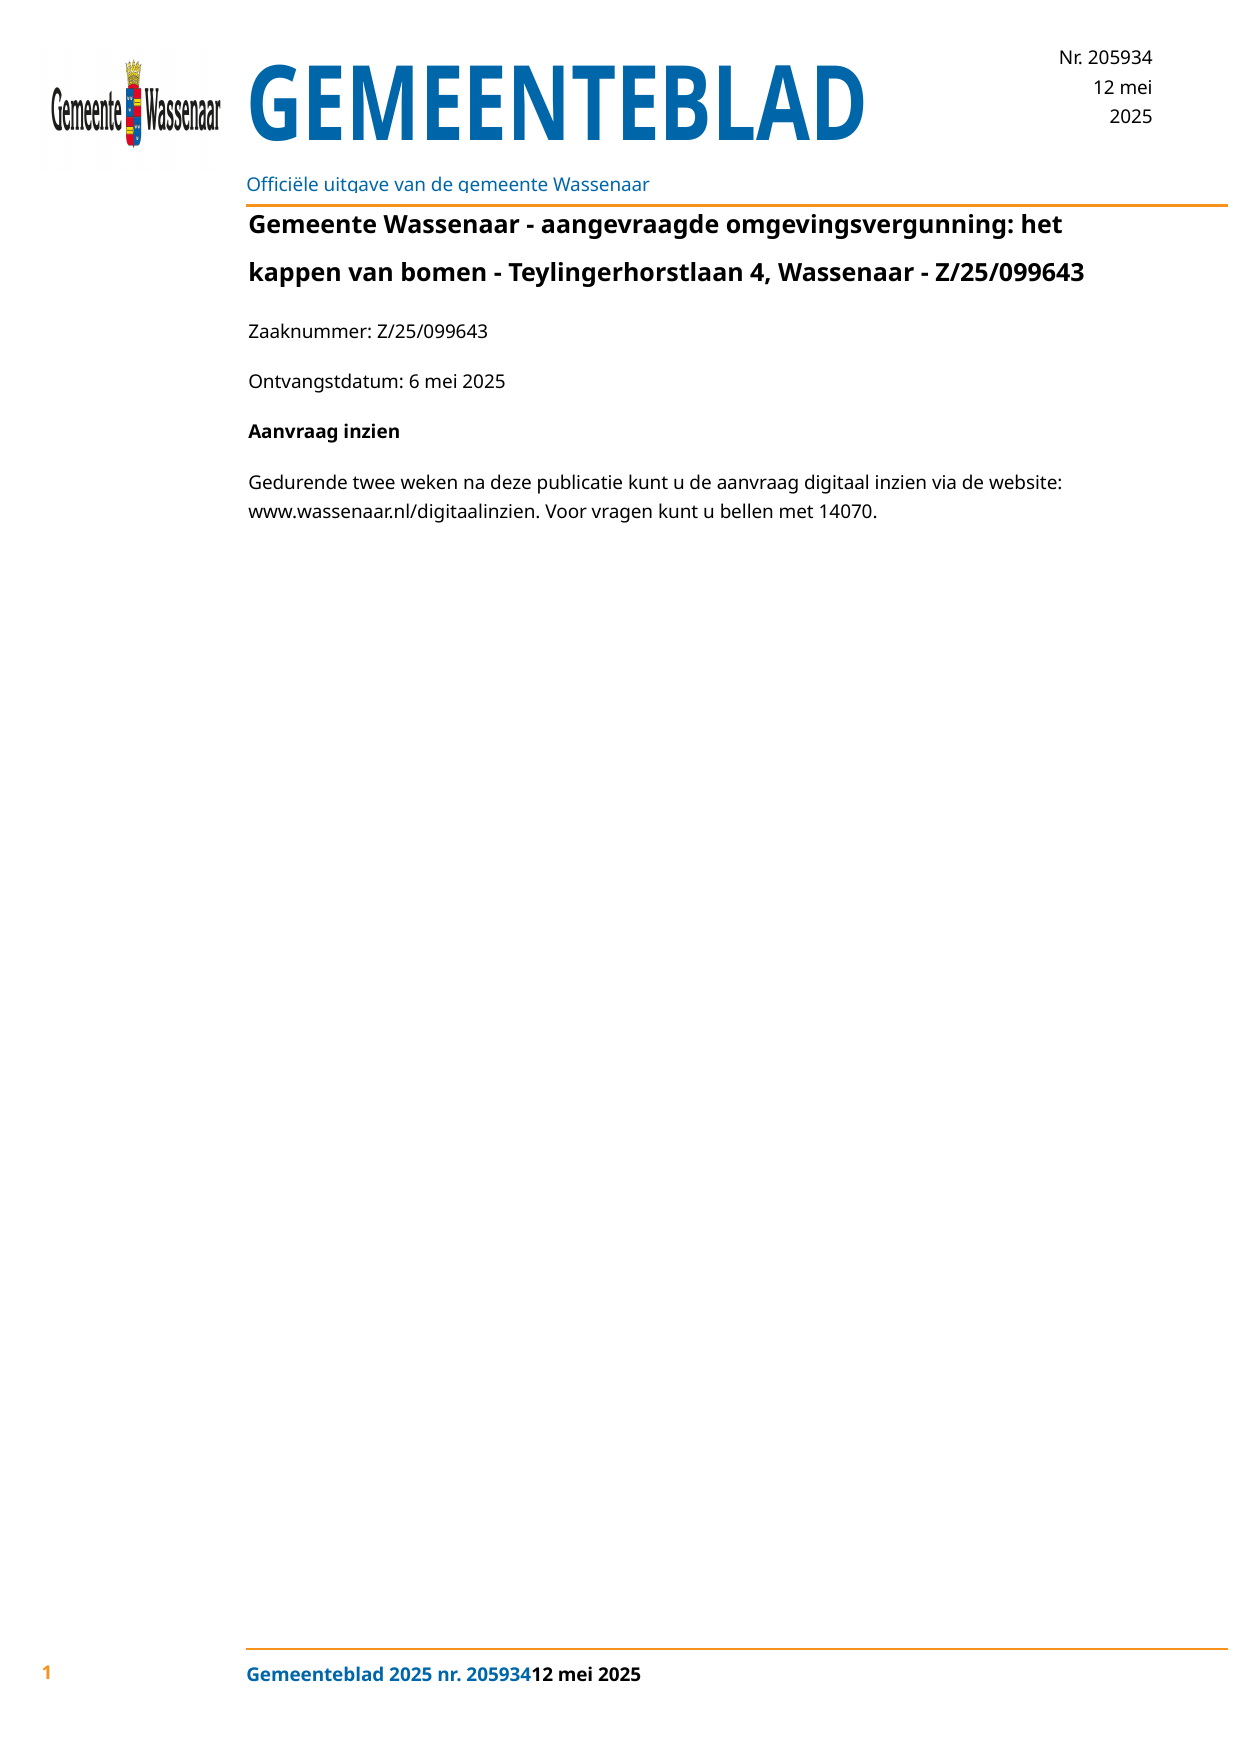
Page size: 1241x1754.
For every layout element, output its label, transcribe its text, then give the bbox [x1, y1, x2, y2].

text Gedurende twee weken na deze publicatie kunt u de aanvraag digitaal inzien via de website: www.wassenaar.nl/digitaalinzien. Voor vragen kunt u bellen met 14070. [248, 469, 1152, 524]
text Aanvraag inzien [248, 419, 1152, 444]
text Ontvangstdatum: 6 mei 2025 [248, 368, 1152, 394]
picture [41, 47, 231, 172]
text Zaaknummer: Z/25/099643 [248, 318, 1152, 344]
text Gemeente Wassenaar - aangevraagde omgevingsvergunning: het kappen van bomen - Teylingerhorstlaan 4, Wassenaar - Z/25/099643 [248, 207, 1152, 288]
